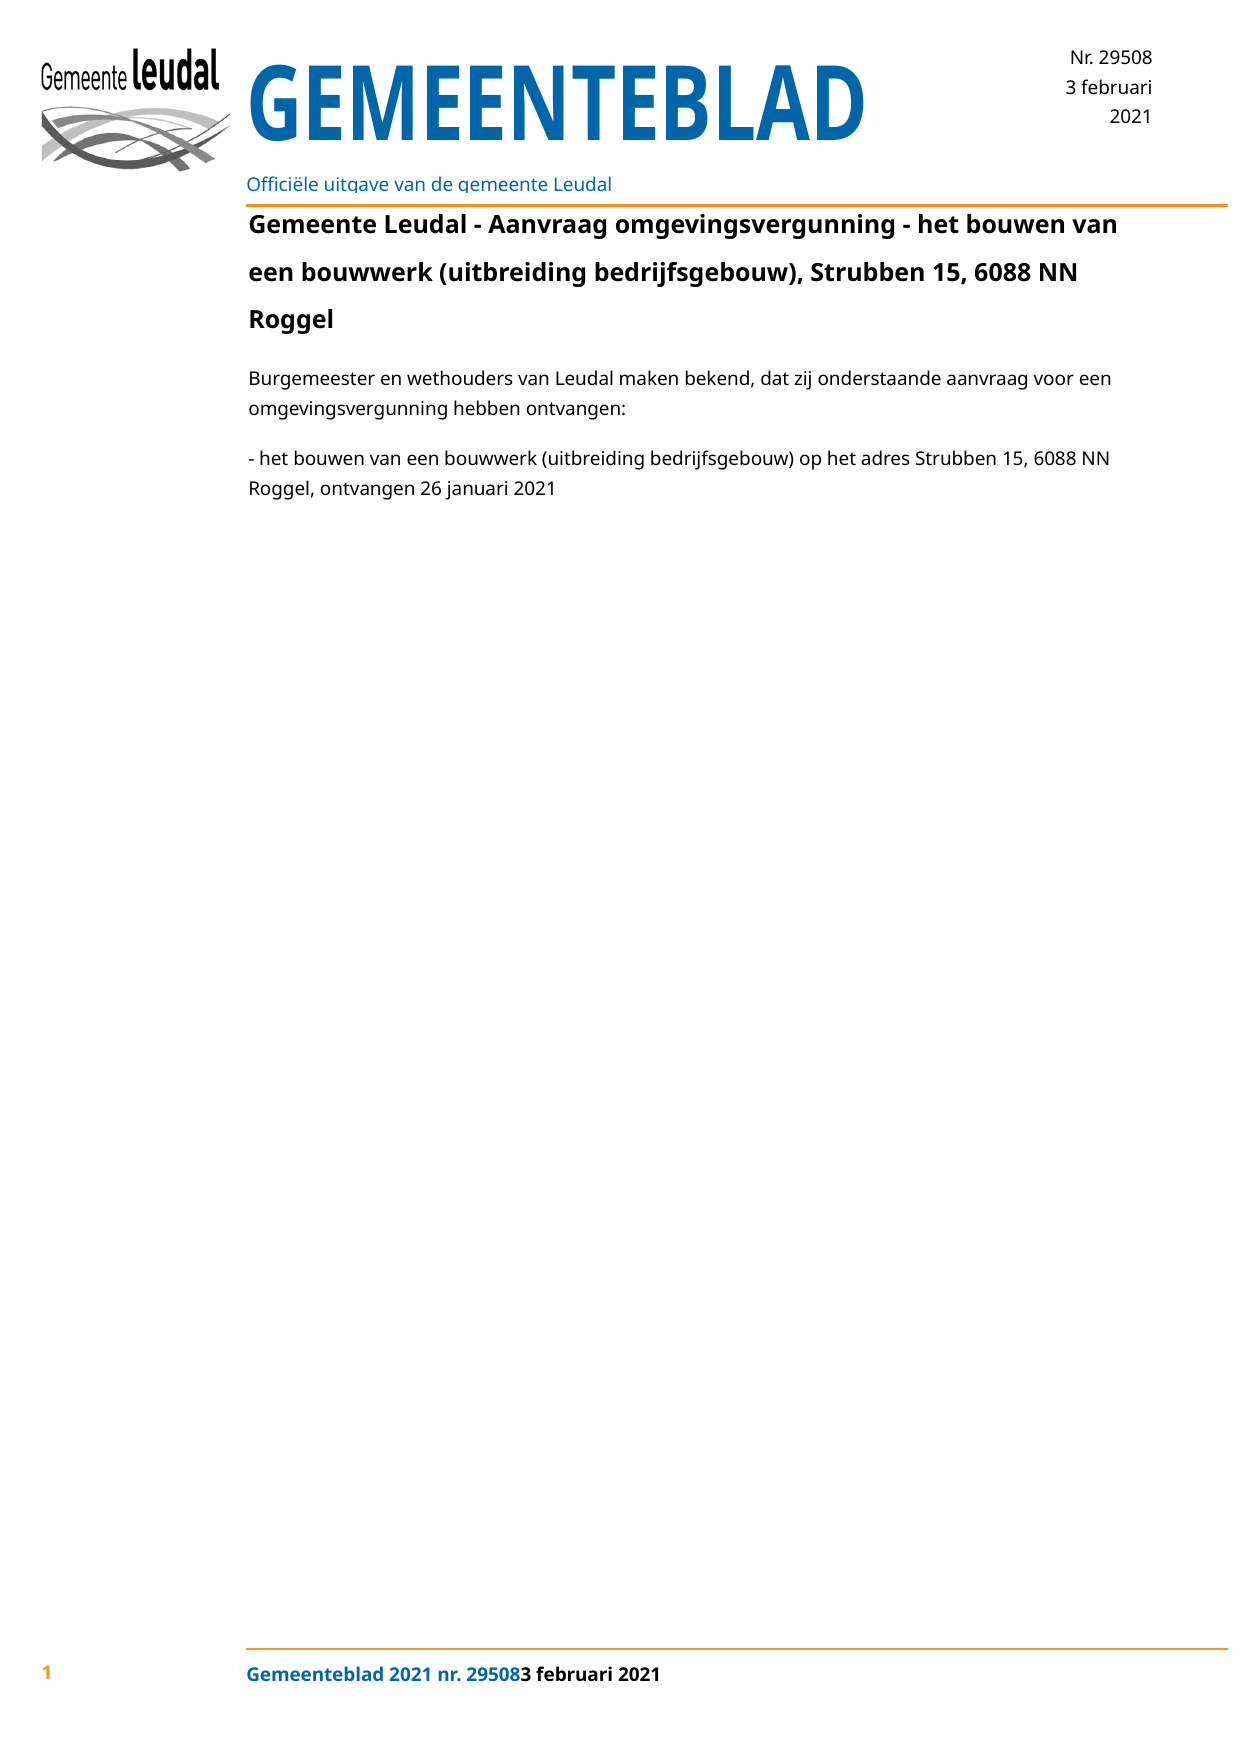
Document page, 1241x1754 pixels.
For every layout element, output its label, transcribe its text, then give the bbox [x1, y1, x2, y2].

text Gemeente Leudal - Aanvraag omgevingsvergunning - het bouwen van een bouwwerk (uitbreiding bedrijfsgebouw), Strubben 15, 6088 NN Roggel [248, 207, 1152, 336]
picture [41, 47, 231, 172]
text - het bouwen van een bouwwerk (uitbreiding bedrijfsgebouw) op het adres Strubben 15, 6088 NN Roggel, ontvangen 26 januari 2021 [248, 446, 1152, 501]
text Burgemeester en wethouders van Leudal maken bekend, dat zij onderstaande aanvraag voor een omgevingsvergunning hebben ontvangen: [248, 366, 1152, 421]
